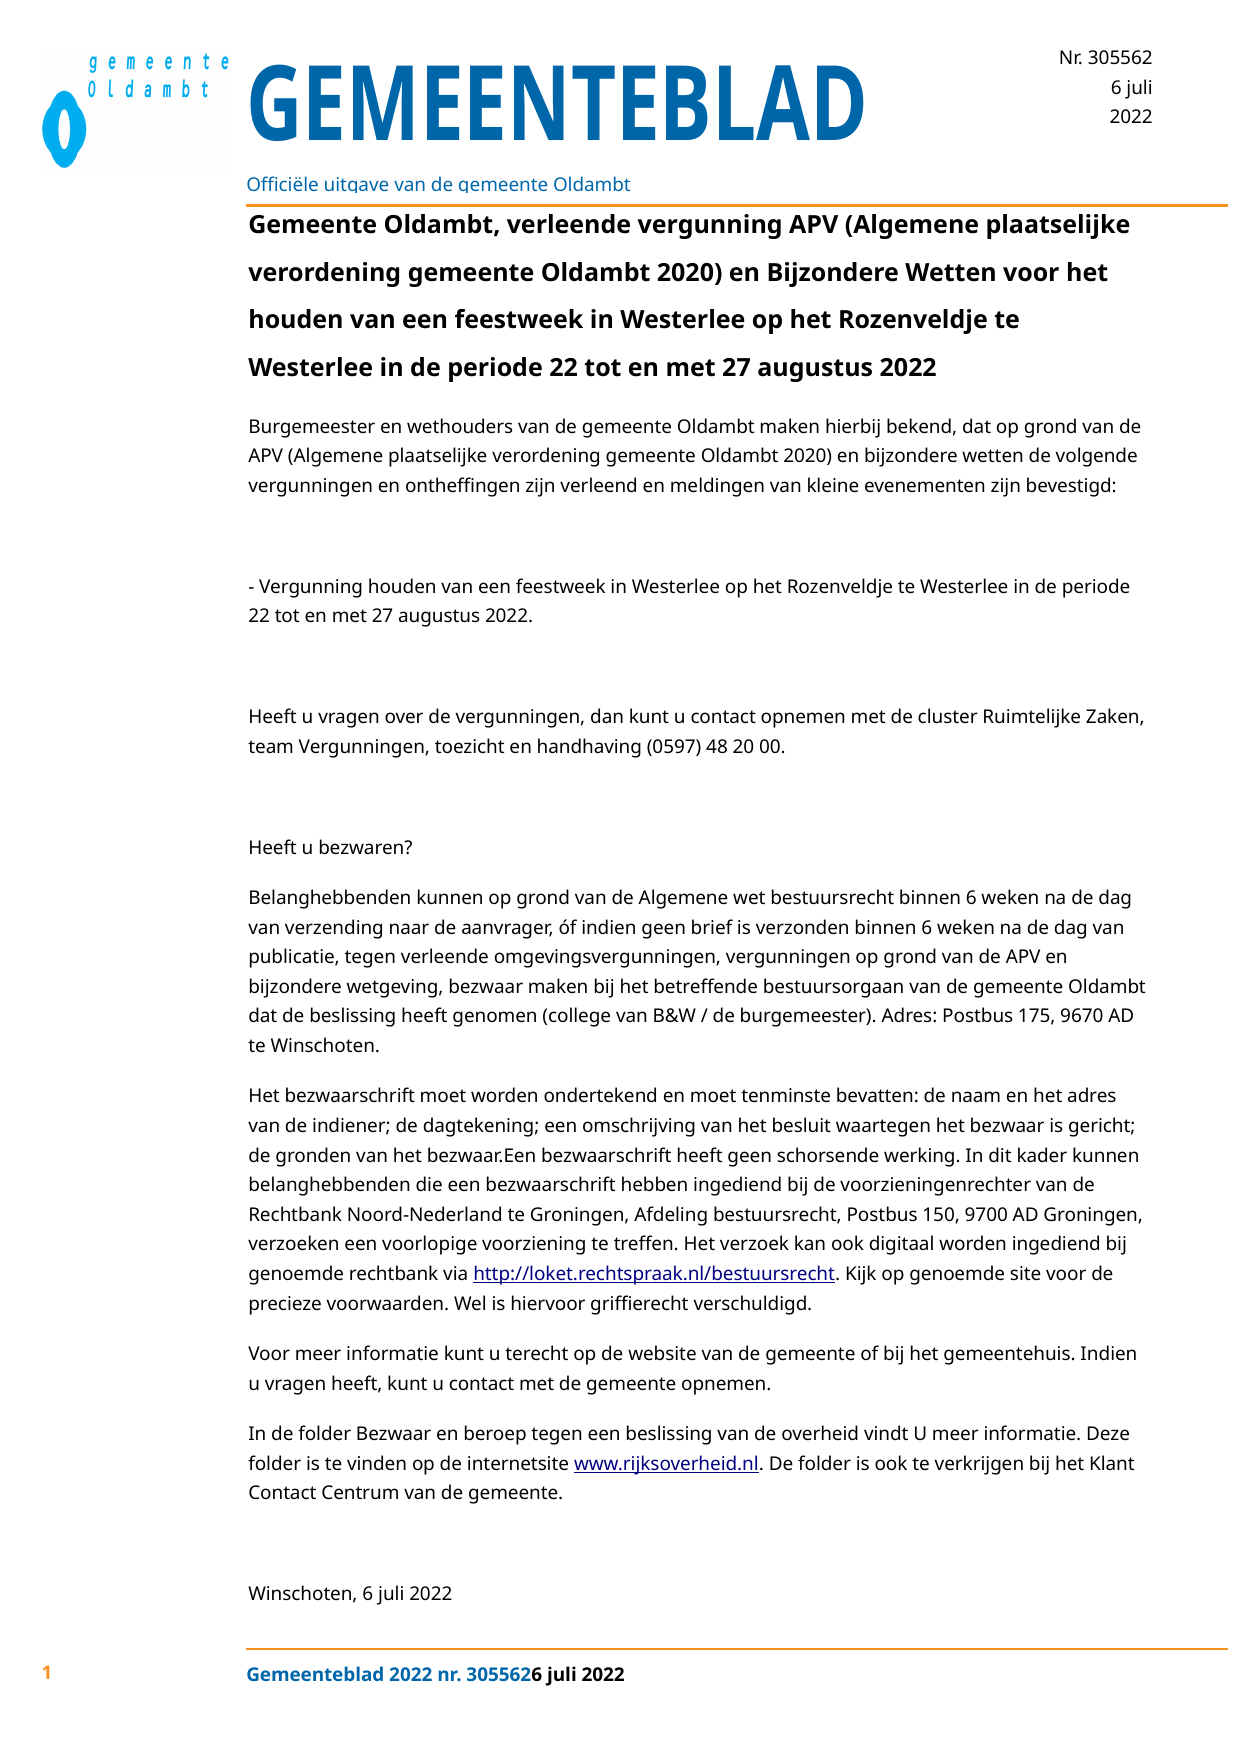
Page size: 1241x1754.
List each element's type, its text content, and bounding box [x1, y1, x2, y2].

text Het bezwaarschrift moet worden ondertekend en moet tenminste bevatten: de naam en het adres van de indiener; de dagtekening; een omschrijving van het besluit waartegen het bezwaar is gericht; de gronden van het bezwaar.Een bezwaarschrift heeft geen schorsende werking. In dit kader kunnen belanghebbenden die een bezwaarschrift hebben ingediend bij de voorzieningenrechter van de Rechtbank Noord-Nederland te Groningen, Afdeling bestuursrecht, Postbus 150, 9700 AD Groningen, verzoeken een voorlopige voorziening te treffen. Het verzoek kan ook digitaal worden ingediend bij genoemde rechtbank via http://loket.rechtspraak.nl/bestuursrecht. Kijk op genoemde site voor de precieze voorwaarden. Wel is hiervoor griffierecht verschuldigd. [248, 1083, 1152, 1316]
text Voor meer informatie kunt u terecht op de website van de gemeente of bij het gemeentehuis. Indien u vragen heeft, kunt u contact met de gemeente opnemen. [248, 1340, 1152, 1396]
text - Vergunning houden van een feestweek in Westerlee op het Rozenveldje te Westerlee in de periode 22 tot en met 27 augustus 2022. [248, 573, 1152, 628]
text Winschoten, 6 juli 2022 [248, 1580, 1152, 1606]
text Belanghebbenden kunnen op grond van de Algemene wet bestuursrecht binnen 6 weken na de dag van verzending naar de aanvrager, óf indien geen brief is verzonden binnen 6 weken na de dag van publicatie, tegen verleende omgevingsvergunningen, vergunningen op grond van de APV en bijzondere wetgeving, bezwaar maken bij het betreffende bestuursorgaan van de gemeente Oldambt dat de beslissing heeft genomen (college van B&W / de burgemeester). Adres: Postbus 175, 9670 AD te Winschoten. [248, 884, 1152, 1058]
text Heeft u bezwaren? [248, 834, 1152, 860]
text Gemeente Oldambt, verleende vergunning APV (Algemene plaatselijke verordening gemeente Oldambt 2020) en Bijzondere Wetten voor het houden van een feestweek in Westerlee op het Rozenveldje te Westerlee in de periode 22 tot en met 27 augustus 2022 [248, 207, 1152, 384]
text Heeft u vragen over de vergunningen, dan kunt u contact opnemen met de cluster Ruimtelijke Zaken, team Vergunningen, toezicht en handhaving (0597) 48 20 00. [248, 703, 1152, 759]
text Burgemeester en wethouders van de gemeente Oldambt maken hierbij bekend, dat op grond van de APV (Algemene plaatselijke verordening gemeente Oldambt 2020) en bijzondere wetten de volgende vergunningen en ontheffingen zijn verleend en meldingen van kleine evenementen zijn bevestigd: [248, 413, 1152, 498]
picture [41, 47, 231, 172]
text In de folder Bezwaar en beroep tegen een beslissing van de overheid vindt U meer informatie. Deze folder is te vinden op de internetsite www.rijksoverheid.nl. De folder is ook te verkrijgen bij het Klant Contact Centrum van de gemeente. [248, 1420, 1152, 1505]
